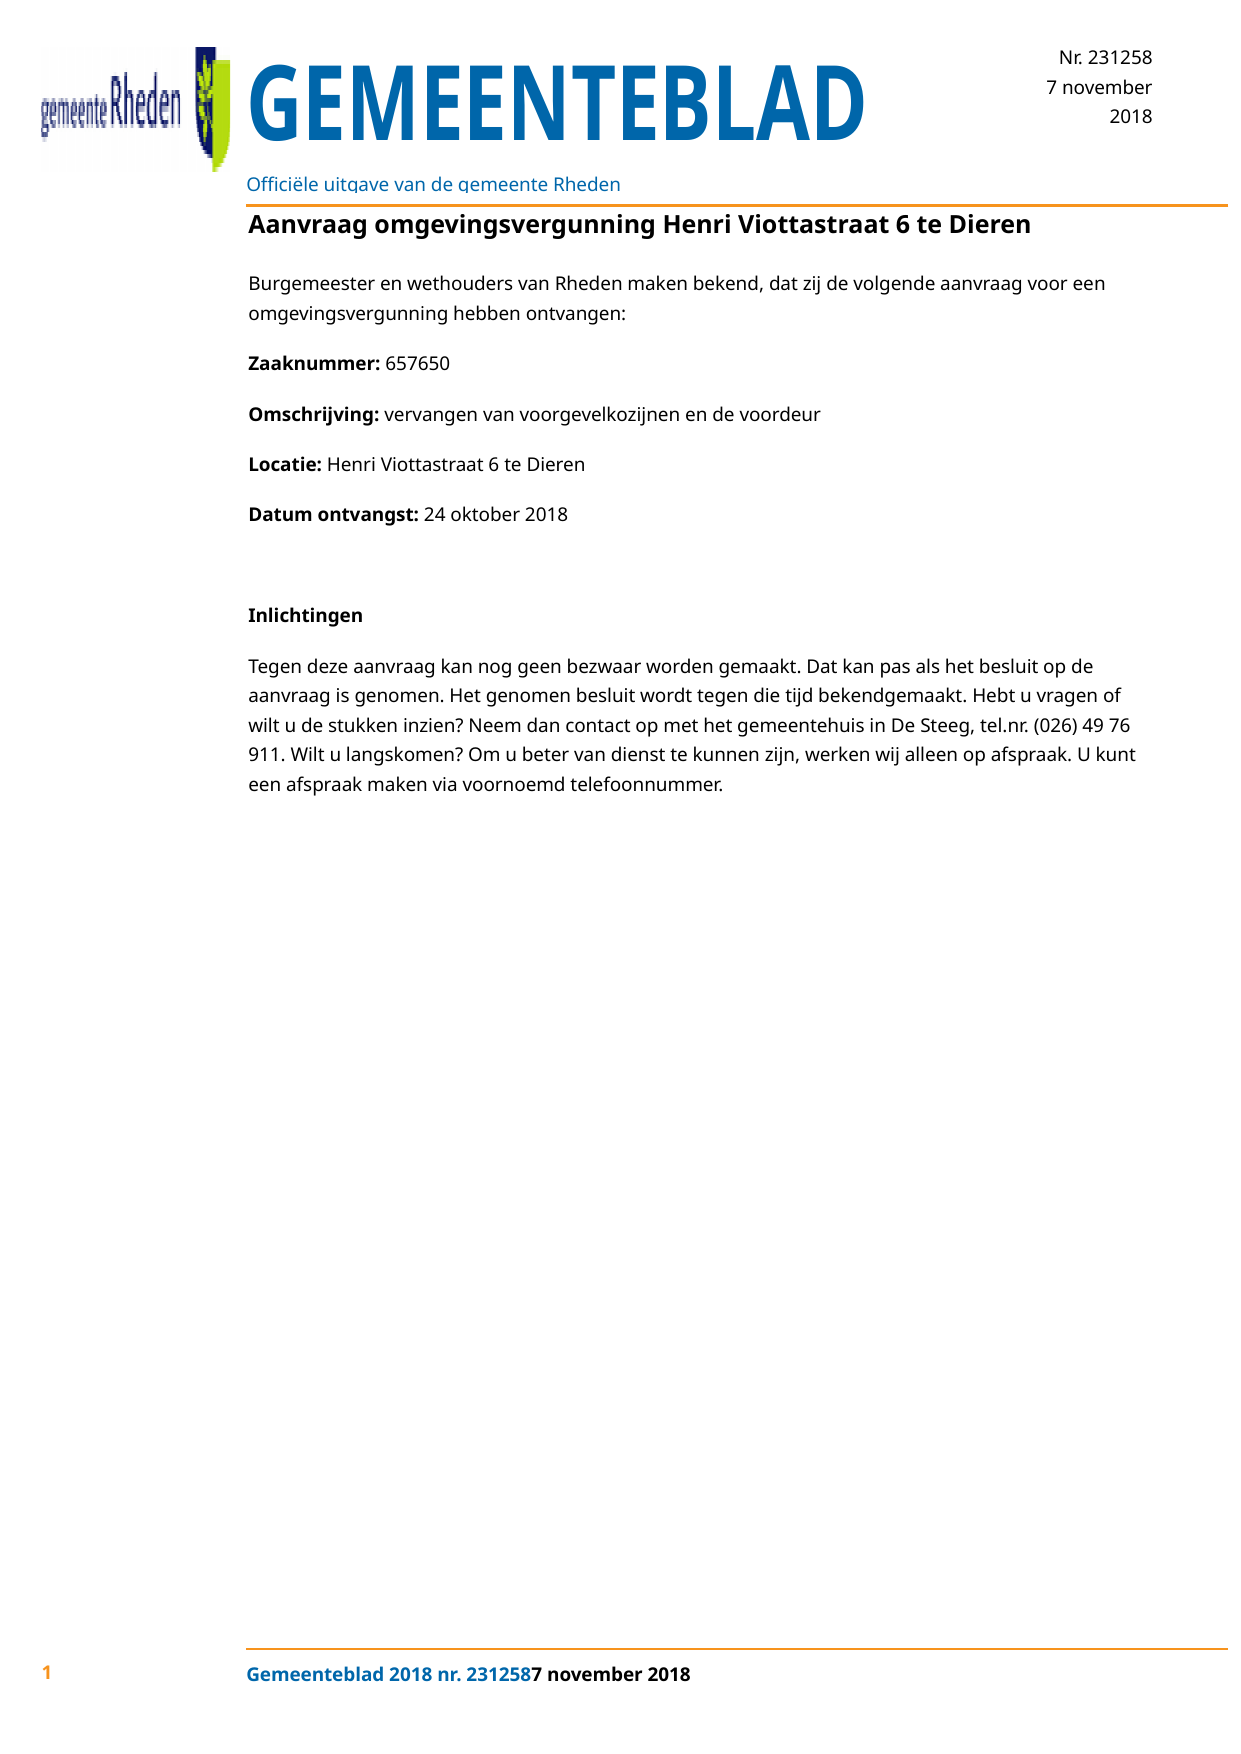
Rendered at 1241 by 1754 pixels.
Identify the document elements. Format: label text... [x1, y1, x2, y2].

text Aanvraag omgevingsvergunning Henri Viottastraat 6 te Dieren [248, 207, 1152, 241]
text Burgemeester en wethouders van Rheden maken bekend, dat zij de volgende aanvraag voor een omgevingsvergunning hebben ontvangen: [248, 270, 1152, 326]
text Omschrijving: vervangen van voorgevelkozijnen en de voordeur [248, 401, 1152, 426]
text Datum ontvangst: 24 oktober 2018 [248, 502, 1152, 527]
text Tegen deze aanvraag kan nog geen bezwaar worden gemaakt. Dat kan pas als het besluit op de aanvraag is genomen. Het genomen besluit wordt tegen die tijd bekendgemaakt. Hebt u vragen of wilt u de stukken inzien? Neem dan contact op met het gemeentehuis in De Steeg, tel.nr. (026) 49 76 911. Wilt u langskomen? Om u beter van dienst te kunnen zijn, werken wij alleen op afspraak. U kunt een afspraak maken via voornoemd telefoonnummer. [248, 653, 1152, 797]
text Locatie: Henri Viottastraat 6 te Dieren [248, 451, 1152, 477]
text Zaaknummer: 657650 [248, 350, 1152, 376]
text Inlichtingen [248, 602, 1152, 628]
picture [41, 47, 231, 172]
